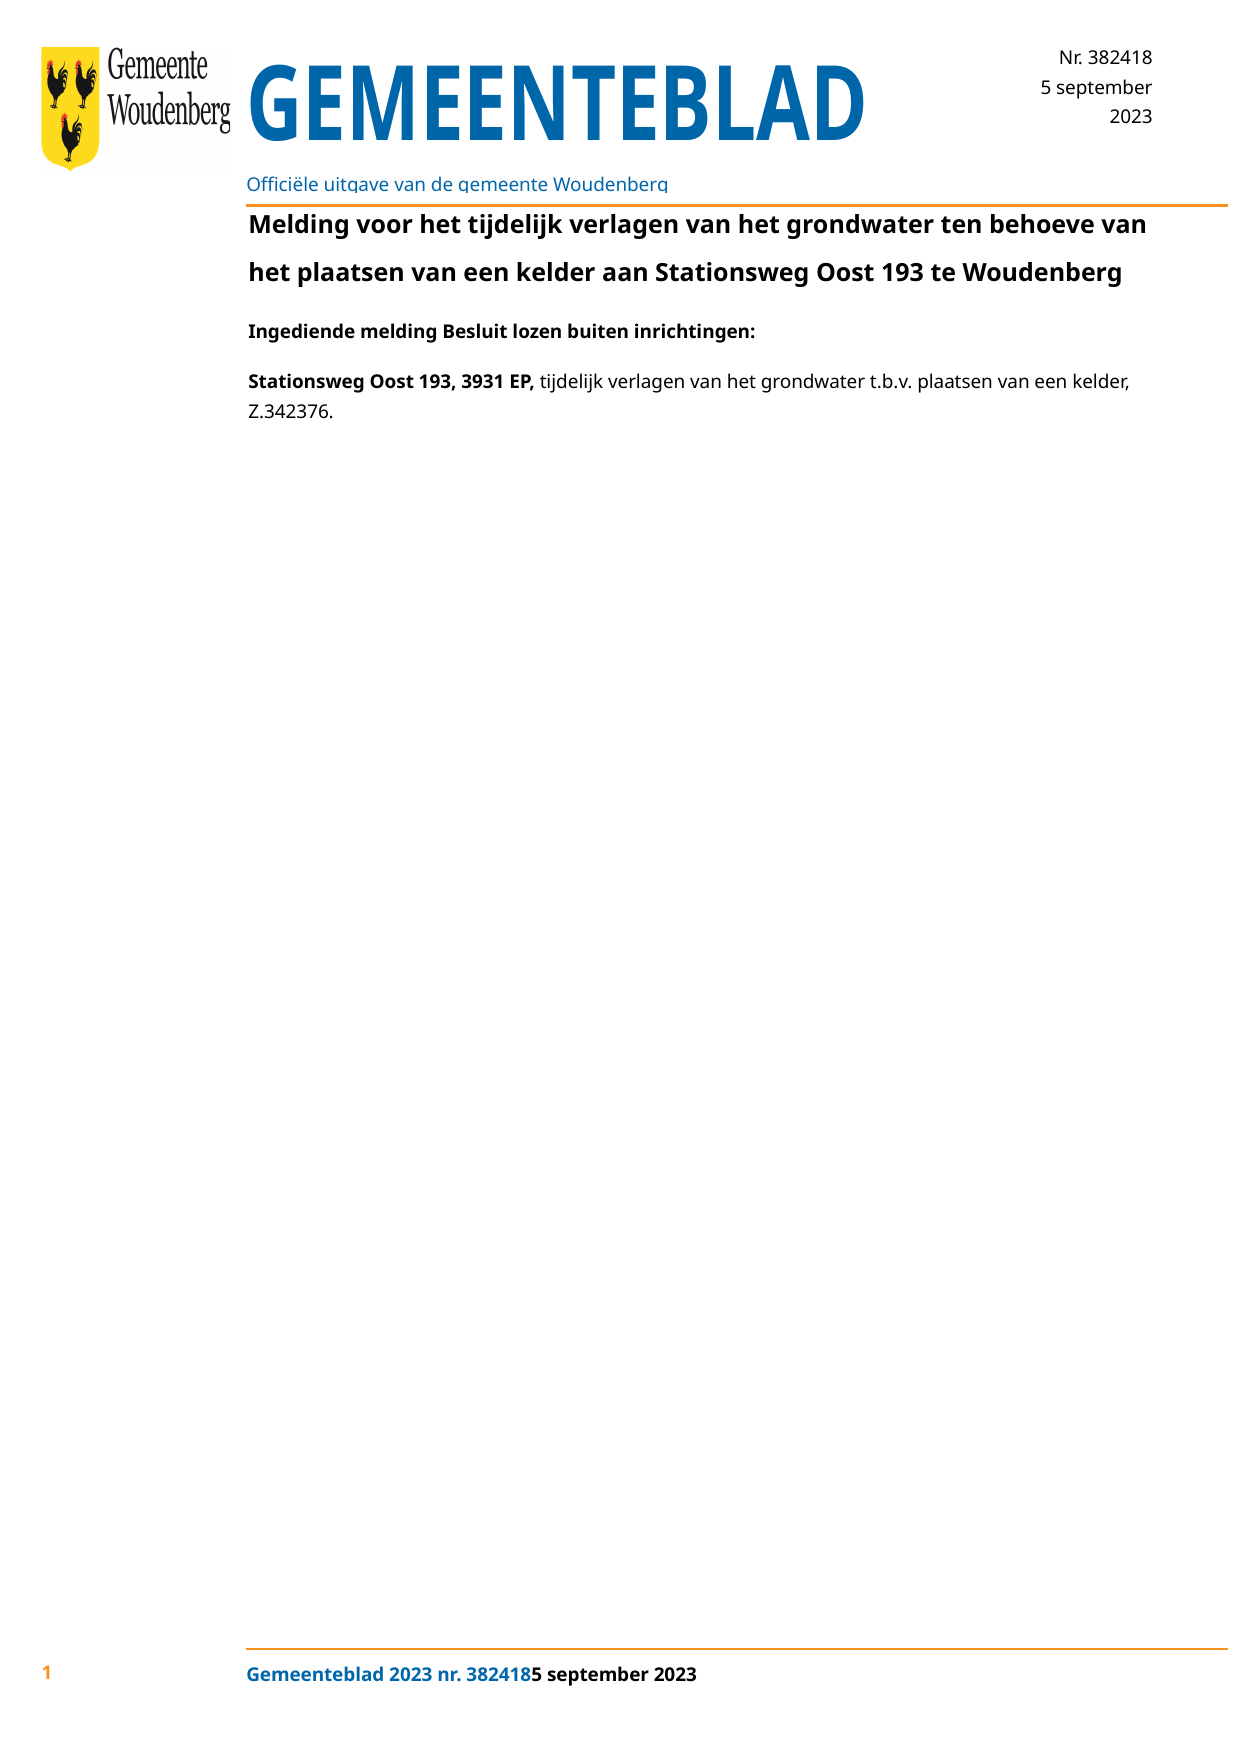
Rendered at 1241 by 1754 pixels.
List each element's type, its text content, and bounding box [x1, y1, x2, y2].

text Melding voor het tijdelijk verlagen van het grondwater ten behoeve van het plaatsen van een kelder aan Stationsweg Oost 193 te Woudenberg [248, 207, 1152, 288]
text Ingediende melding Besluit lozen buiten inrichtingen: [248, 318, 1152, 344]
picture [41, 47, 231, 172]
text Stationsweg Oost 193, 3931 EP, tijdelijk verlagen van het grondwater t.b.v. plaatsen van een kelder, Z.342376. [248, 368, 1152, 424]
